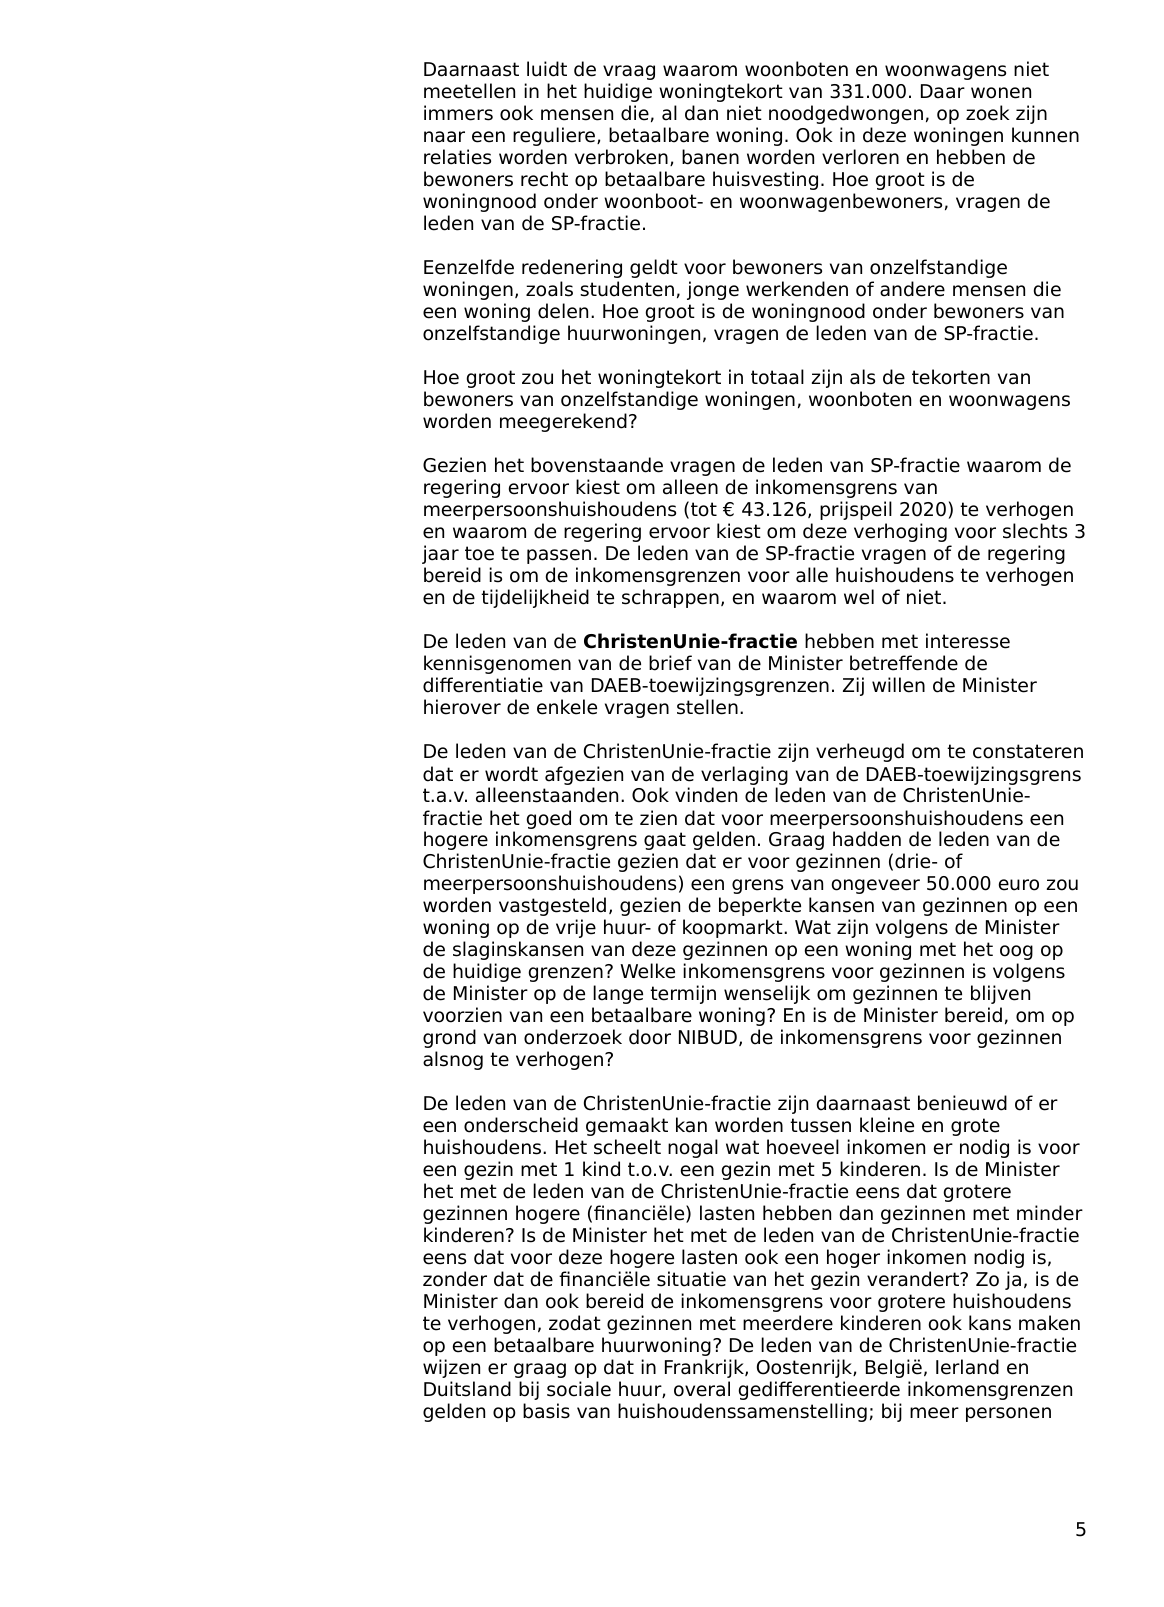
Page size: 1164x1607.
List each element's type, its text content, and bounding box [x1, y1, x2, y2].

text Eenzelfde redenering geldt voor bewoners van onzelfstandige woningen, zoals studenten, jonge werkenden of andere mensen die een woning delen. Hoe groot is de woningnood onder bewoners van onzelfstandige huurwoningen, vragen de leden van de SP-fractie. [422, 257, 1087, 345]
text Gezien het bovenstaande vragen de leden van SP-fractie waarom de regering ervoor kiest om alleen de inkomensgrens van meerpersoonshuishoudens (tot € 43.126, prijspeil 2020) te verhogen en waarom de regering ervoor kiest om deze verhoging voor slechts 3 jaar toe te passen. De leden van de SP-fractie vragen of de regering bereid is om de inkomensgrenzen voor alle huishoudens te verhogen en de tijdelijkheid te schrappen, en waarom wel of niet. [422, 455, 1087, 609]
text De leden van de ChristenUnie-fractie zijn verheugd om te constateren dat er wordt afgezien van de verlaging van de DAEB-toewijzingsgrens t.a.v. alleenstaanden. Ook vinden de leden van de ChristenUnie-fractie het goed om te zien dat voor meerpersoonshuishoudens een hogere inkomensgrens gaat gelden. Graag hadden de leden van de ChristenUnie-fractie gezien dat er voor gezinnen (drie- of meerpersoonshuishoudens) een grens van ongeveer 50.000 euro zou worden vastgesteld, gezien de beperkte kansen van gezinnen op een woning op de vrije huur- of koopmarkt. Wat zijn volgens de Minister de slaginskansen van deze gezinnen op een woning met het oog op de huidige grenzen? Welke inkomensgrens voor gezinnen is volgens de Minister op de lange termijn wenselijk om gezinnen te blijven voorzien van een betaalbare woning? En is de Minister bereid, om op grond van onderzoek door NIBUD, de inkomensgrens voor gezinnen alsnog te verhogen? [422, 741, 1087, 1071]
text De leden van de ChristenUnie-fractie hebben met interesse kennisgenomen van de brief van de Minister betreffende de differentiatie van DAEB-toewijzingsgrenzen. Zij willen de Minister hierover de enkele vragen stellen. [422, 631, 1087, 719]
text De leden van de ChristenUnie-fractie zijn daarnaast benieuwd of er een onderscheid gemaakt kan worden tussen kleine en grote huishoudens. Het scheelt nogal wat hoeveel inkomen er nodig is voor een gezin met 1 kind t.o.v. een gezin met 5 kinderen. Is de Minister het met de leden van de ChristenUnie-fractie eens dat grotere gezinnen hogere (financiële) lasten hebben dan gezinnen met minder kinderen? Is de Minister het met de leden van de ChristenUnie-fractie eens dat voor deze hogere lasten ook een hoger inkomen nodig is, zonder dat de financiële situatie van het gezin verandert? Zo ja, is de Minister dan ook bereid de inkomensgrens voor grotere huishoudens te verhogen, zodat gezinnen met meerdere kinderen ook kans maken op een betaalbare huurwoning? De leden van de ChristenUnie-fractie wijzen er graag op dat in Frankrijk, Oostenrijk, België, Ierland en Duitsland bij sociale huur, overal gedifferentieerde inkomensgrenzen gelden op basis van huishoudenssamenstelling; bij meer personen [422, 1093, 1087, 1423]
text Hoe groot zou het woningtekort in totaal zijn als de tekorten van bewoners van onzelfstandige woningen, woonboten en woonwagens worden meegerekend? [422, 367, 1087, 433]
text Daarnaast luidt de vraag waarom woonboten en woonwagens niet meetellen in het huidige woningtekort van 331.000. Daar wonen immers ook mensen die, al dan niet noodgedwongen, op zoek zijn naar een reguliere, betaalbare woning. Ook in deze woningen kunnen relaties worden verbroken, banen worden verloren en hebben de bewoners recht op betaalbare huisvesting. Hoe groot is de woningnood onder woonboot- en woonwagenbewoners, vragen de leden van de SP-fractie. [422, 59, 1087, 235]
